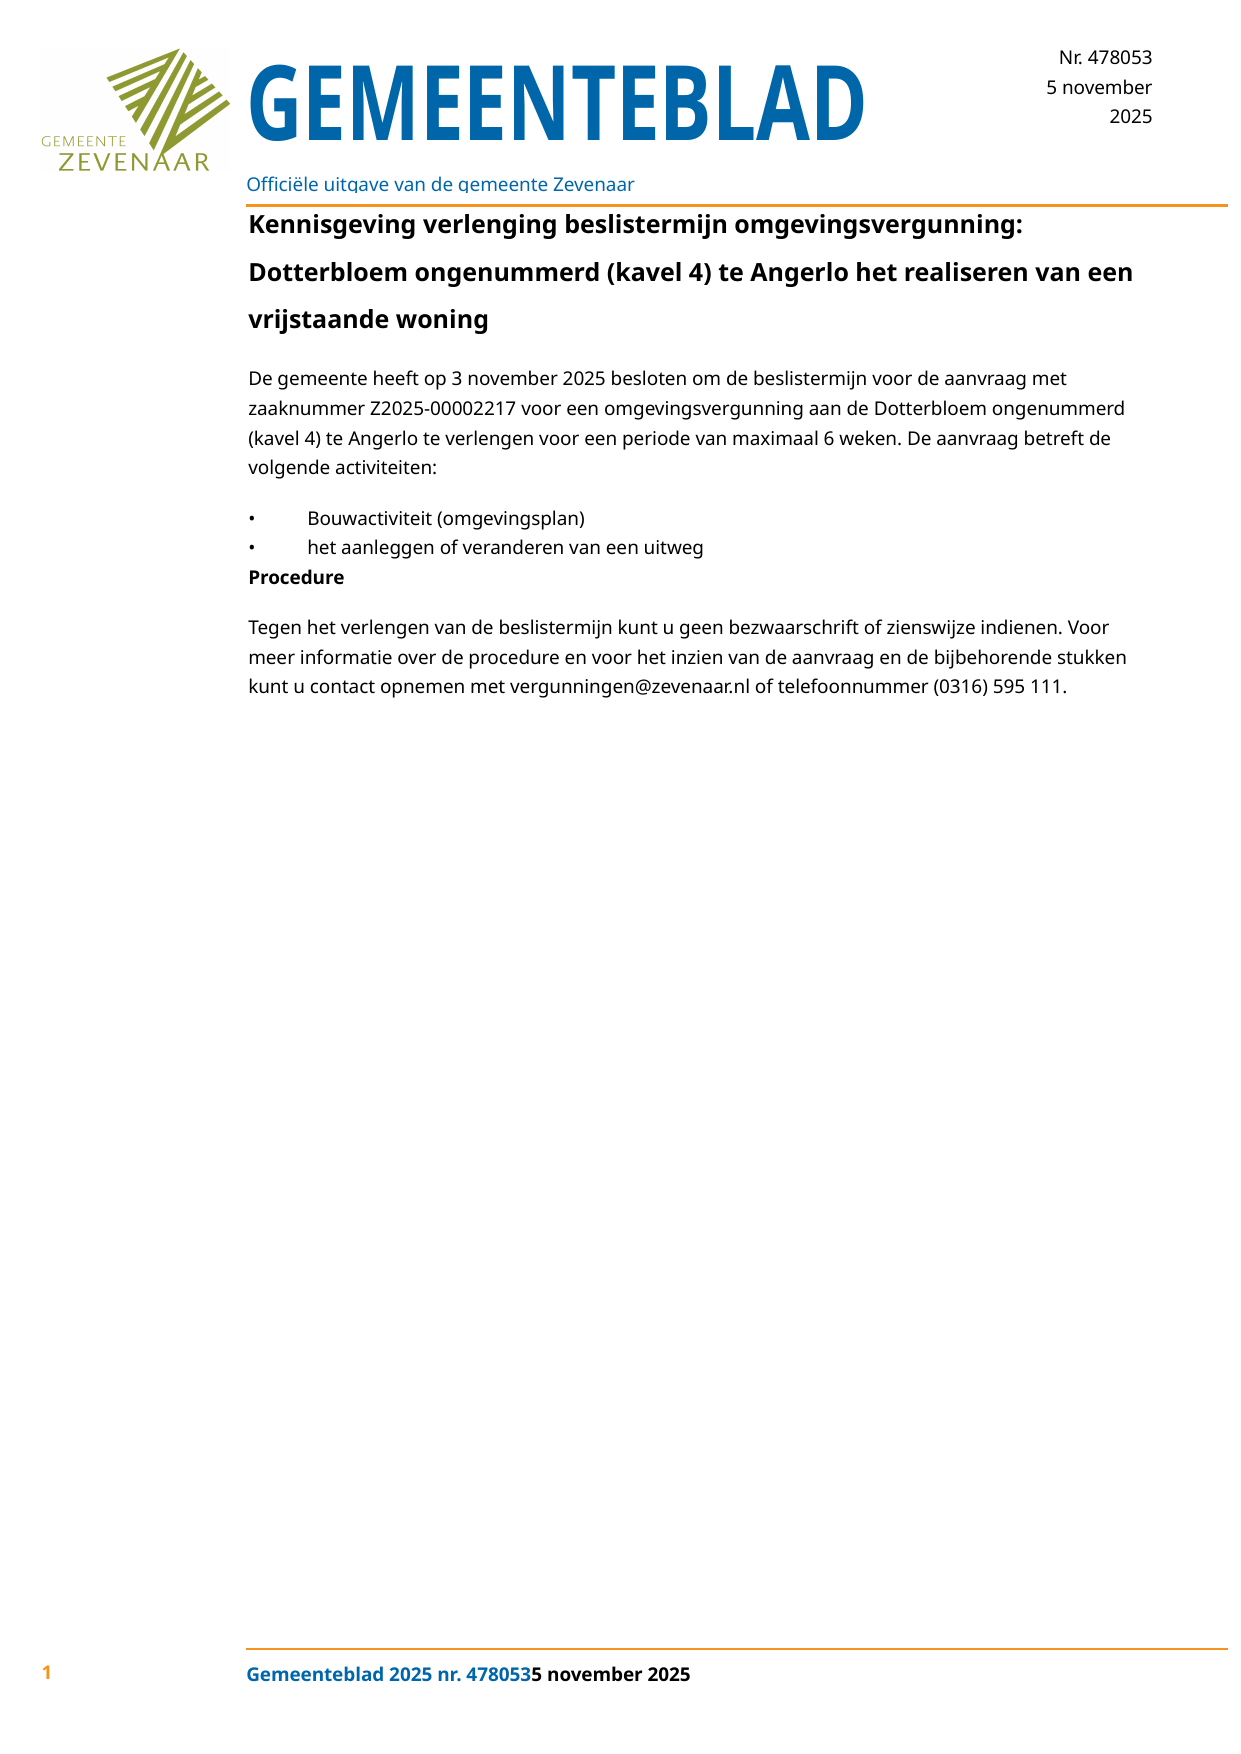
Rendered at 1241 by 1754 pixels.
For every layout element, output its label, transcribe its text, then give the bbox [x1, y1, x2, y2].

picture [41, 47, 231, 172]
list het aanleggen of veranderen van een uitweg [248, 534, 1152, 560]
text Procedure [248, 564, 1152, 589]
text Kennisgeving verlenging beslistermijn omgevingsvergunning: Dotterbloem ongenummerd (kavel 4) te Angerlo het realiseren van een vrijstaande woning [248, 207, 1152, 336]
list Bouwactiviteit (omgevingsplan) [248, 505, 1152, 530]
text De gemeente heeft op 3 november 2025 besloten om de beslistermijn voor de aanvraag met zaaknummer Z2025-00002217 voor een omgevingsvergunning aan de Dotterbloem ongenummerd (kavel 4) te Angerlo te verlengen voor een periode van maximaal 6 weken. De aanvraag betreft de volgende activiteiten: [248, 366, 1152, 480]
text Tegen het verlengen van de beslistermijn kunt u geen bezwaarschrift of zienswijze indienen. Voor meer informatie over de procedure en voor het inzien van de aanvraag en de bijbehorende stukken kunt u contact opnemen met vergunningen@zevenaar.nl of telefoonnummer (0316) 595 111. [248, 614, 1152, 699]
